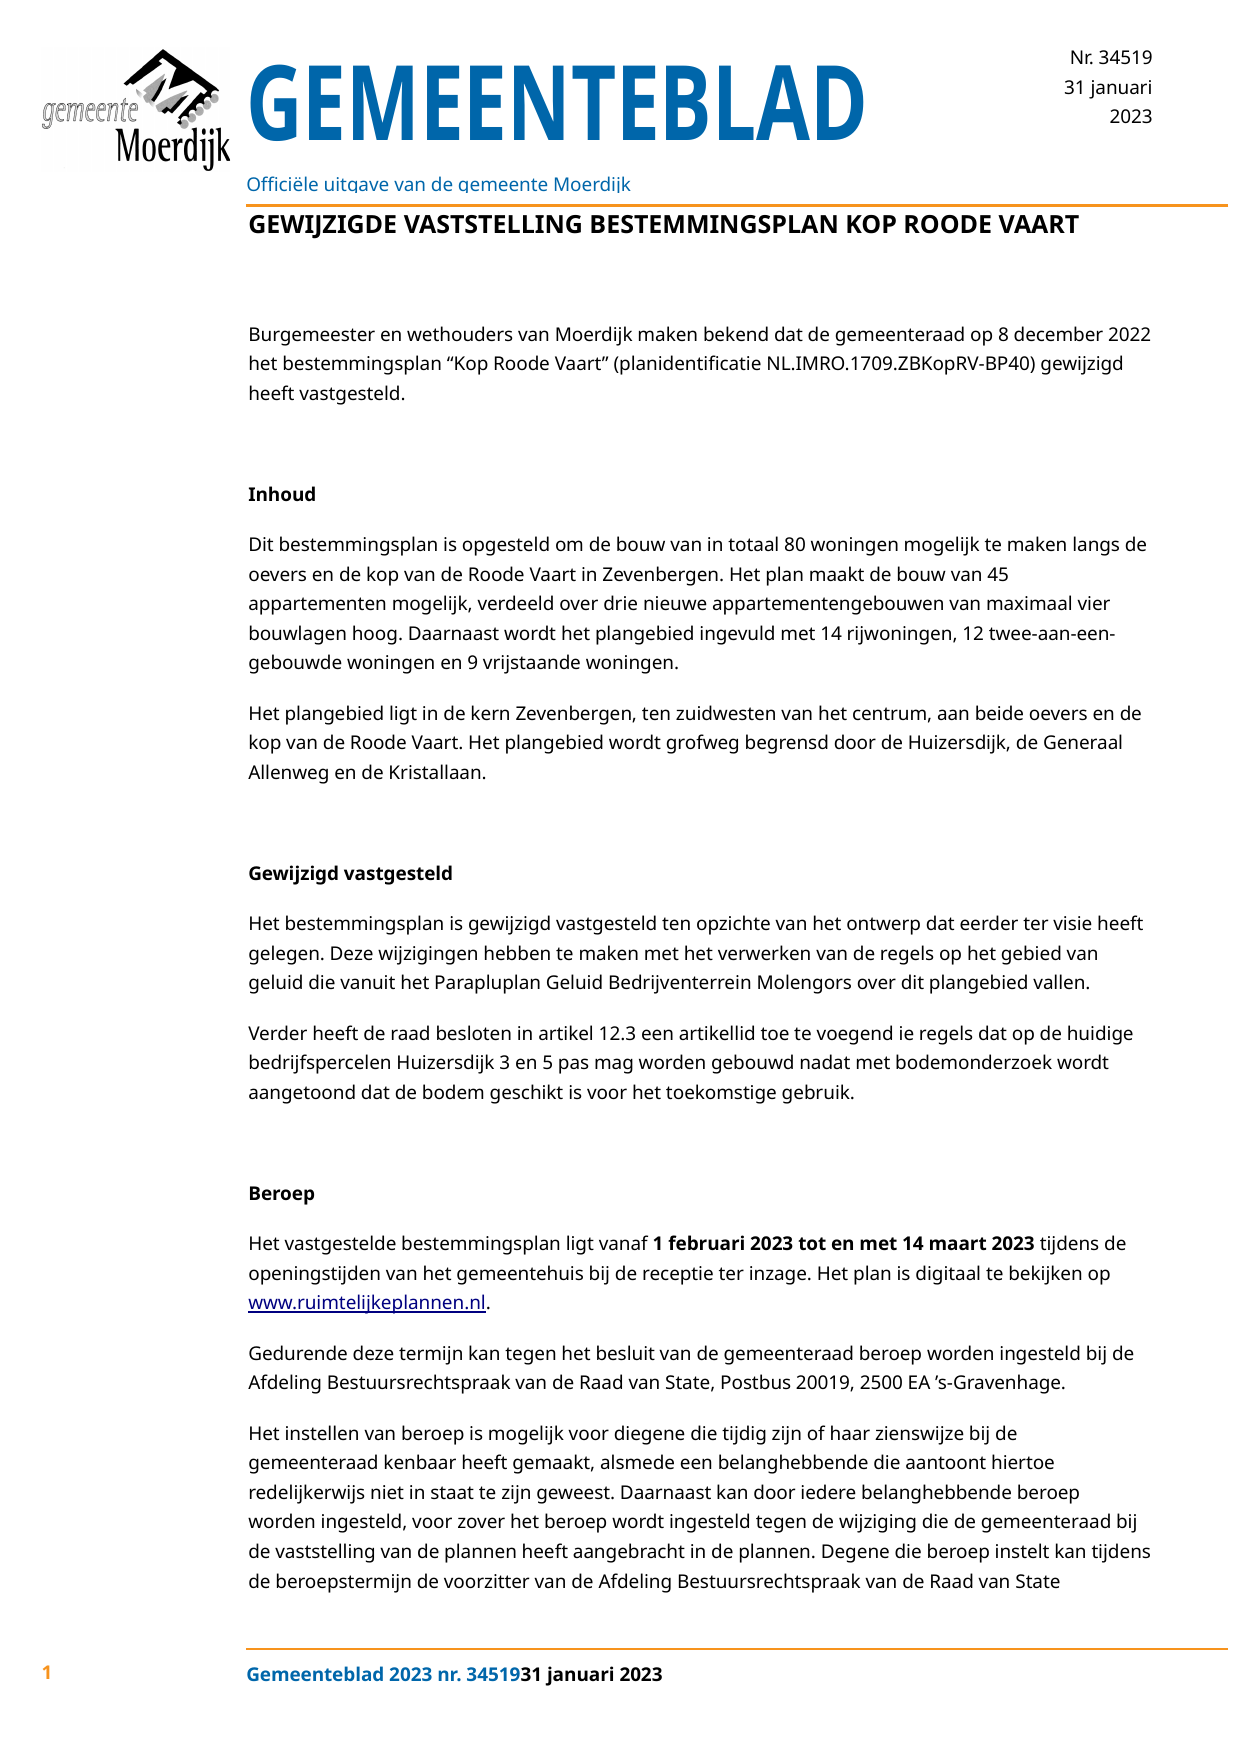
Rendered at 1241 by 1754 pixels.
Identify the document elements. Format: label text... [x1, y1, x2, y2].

text Het instellen van beroep is mogelijk voor diegene die tijdig zijn of haar zienswijze bij de gemeenteraad kenbaar heeft gemaakt, alsmede een belanghebbende die aantoont hiertoe redelijkerwijs niet in staat te zijn geweest. Daarnaast kan door iedere belanghebbende beroep worden ingesteld, voor zover het beroep wordt ingesteld tegen de wijziging die de gemeenteraad bij de vaststelling van de plannen heeft aangebracht in de plannen. Degene die beroep instelt kan tijdens de beroepstermijn de voorzitter van de Afdeling Bestuursrechtspraak van de Raad van State [248, 1420, 1152, 1593]
text Het plangebied ligt in de kern Zevenbergen, ten zuidwesten van het centrum, aan beide oevers en de kop van de Roode Vaart. Het plangebied wordt grofweg begrensd door de Huizersdijk, de Generaal Allenweg en de Kristallaan. [248, 700, 1152, 785]
picture [41, 47, 231, 172]
text Burgemeester en wethouders van Moerdijk maken bekend dat de gemeenteraad op 8 december 2022 het bestemmingsplan “Kop Roode Vaart” (planidentificatie NL.IMRO.1709.ZBKopRV-BP40) gewijzigd heeft vastgesteld. [248, 321, 1152, 406]
text Inhoud [248, 481, 1152, 506]
text Het bestemmingsplan is gewijzigd vastgesteld ten opzichte van het ontwerp dat eerder ter visie heeft gelegen. Deze wijzigingen hebben te maken met het verwerken van de regels op het gebied van geluid die vanuit het Parapluplan Geluid Bedrijventerrein Molengors over dit plangebied vallen. [248, 910, 1152, 995]
text Verder heeft de raad besloten in artikel 12.3 een artikellid toe te voegend ie regels dat op de huidige bedrijfspercelen Huizersdijk 3 en 5 pas mag worden gebouwd nadat met bodemonderzoek wordt aangetoond dat de bodem geschikt is voor het toekomstige gebruik. [248, 1020, 1152, 1105]
text GEWIJZIGDE VASTSTELLING BESTEMMINGSPLAN KOP ROODE VAART [248, 207, 1152, 241]
text Gewijzigd vastgesteld [248, 860, 1152, 886]
text Het vastgestelde bestemmingsplan ligt vanaf 1 februari 2023 tot en met 14 maart 2023 tijdens de openingstijden van het gemeentehuis bij de receptie ter inzage. Het plan is digitaal te bekijken op www.ruimtelijkeplannen.nl. [248, 1230, 1152, 1315]
text Gedurende deze termijn kan tegen het besluit van de gemeenteraad beroep worden ingesteld bij de Afdeling Bestuursrechtspraak van de Raad van State, Postbus 20019, 2500 EA ’s-Gravenhage. [248, 1340, 1152, 1395]
text Beroep [248, 1180, 1152, 1206]
text Dit bestemmingsplan is opgesteld om de bouw van in totaal 80 woningen mogelijk te maken langs de oevers en de kop van de Roode Vaart in Zevenbergen. Het plan maakt de bouw van 45 appartementen mogelijk, verdeeld over drie nieuwe appartementengebouwen van maximaal vier bouwlagen hoog. Daarnaast wordt het plangebied ingevuld met 14 rijwoningen, 12 twee-aan-een-gebouwde woningen en 9 vrijstaande woningen. [248, 531, 1152, 675]
